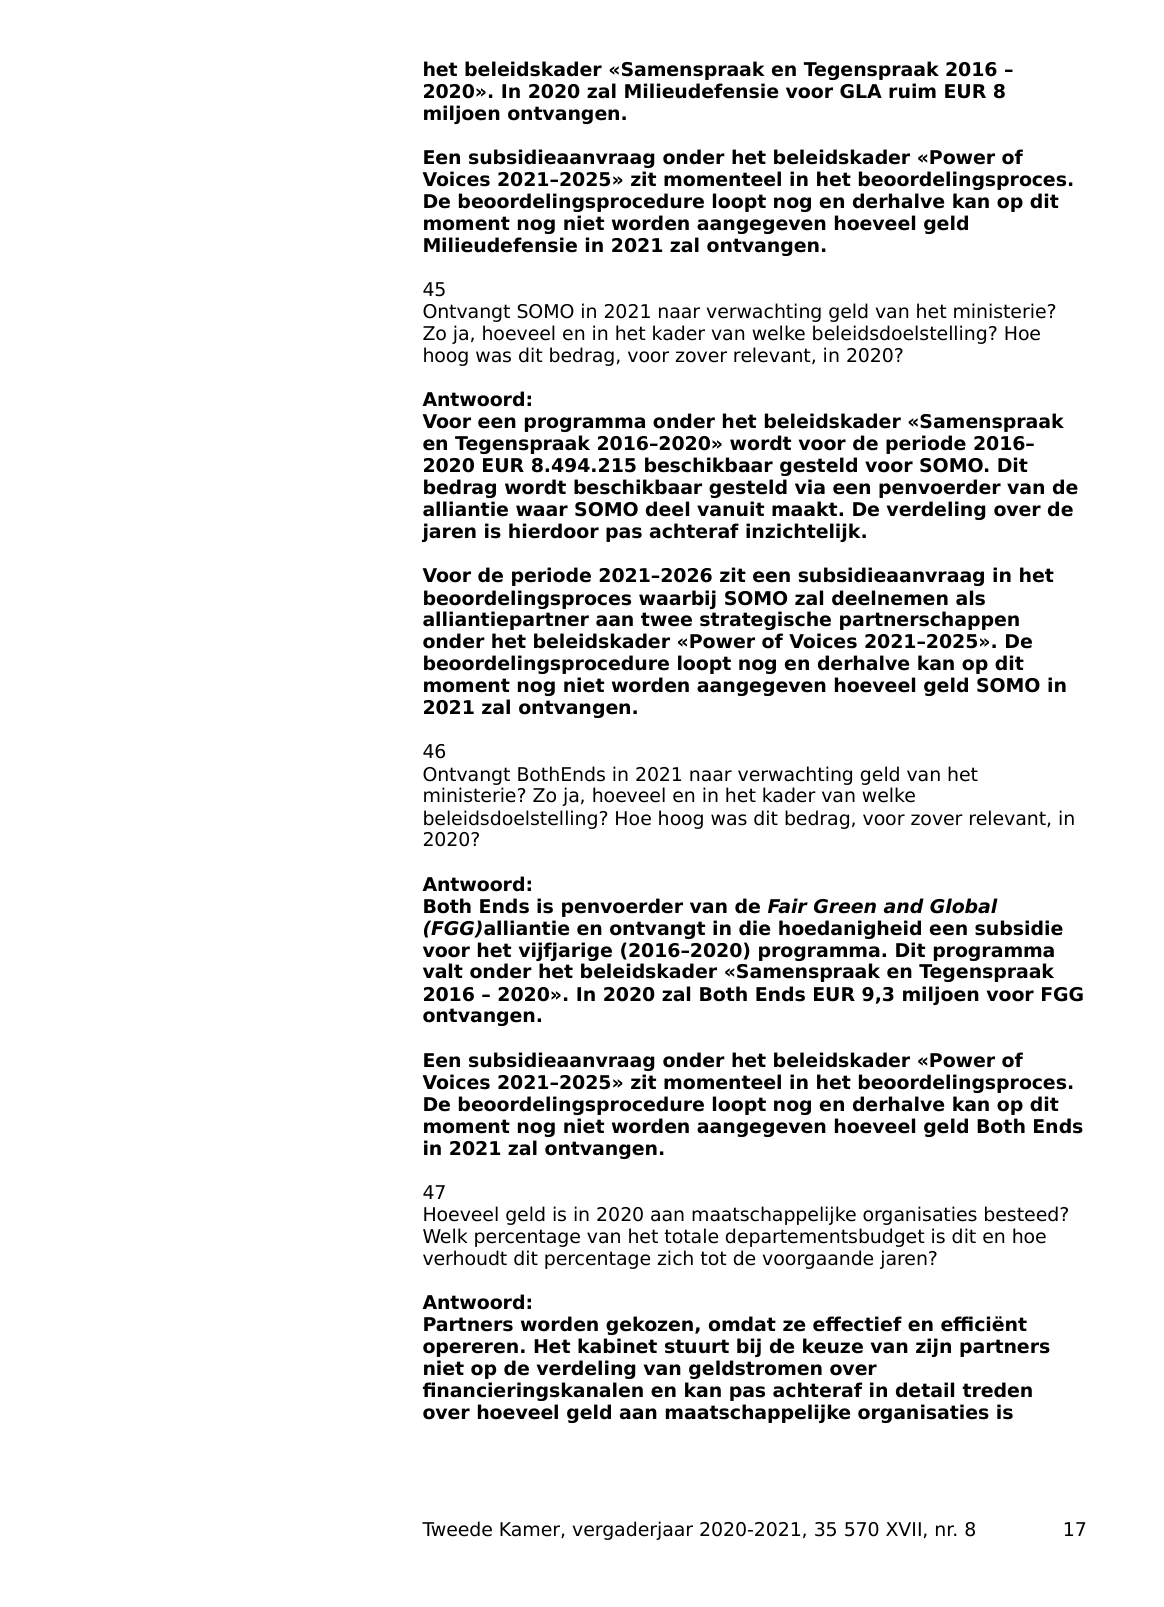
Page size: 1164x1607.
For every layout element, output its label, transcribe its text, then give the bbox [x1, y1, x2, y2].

text 47 [422, 1182, 1087, 1204]
text Partners worden gekozen, omdat ze effectief en efficiënt opereren. Het kabinet stuurt bij de keuze van zijn partners niet op de verdeling van geldstromen over financieringskanalen en kan pas achteraf in detail treden over hoeveel geld aan maatschappelijke organisaties is [422, 1314, 1087, 1424]
text Voor de periode 2021–2026 zit een subsidieaanvraag in het beoordelingsproces waarbij SOMO zal deelnemen als alliantiepartner aan twee strategische partnerschappen onder het beleidskader «Power of Voices 2021–2025». De beoordelingsprocedure loopt nog en derhalve kan op dit moment nog niet worden aangegeven hoeveel geld SOMO in 2021 zal ontvangen. [422, 565, 1087, 719]
text Hoeveel geld is in 2020 aan maatschappelijke organisaties besteed? Welk percentage van het totale departementsbudget is dit en hoe verhoudt dit percentage zich tot de voorgaande jaren? [422, 1204, 1087, 1269]
text Voor een programma onder het beleidskader «Samenspraak en Tegenspraak 2016–2020» wordt voor de periode 2016–2020 EUR 8.494.215 beschikbaar gesteld voor SOMO. Dit bedrag wordt beschikbaar gesteld via een penvoerder van de alliantie waar SOMO deel vanuit maakt. De verdeling over de jaren is hierdoor pas achteraf inzichtelijk. [422, 411, 1087, 543]
text Antwoord: [422, 1292, 1087, 1314]
text Antwoord: [422, 389, 1087, 411]
text Ontvangt BothEnds in 2021 naar verwachting geld van het ministerie? Zo ja, hoeveel en in het kader van welke beleidsdoelstelling? Hoe hoog was dit bedrag, voor zover relevant, in 2020? [422, 763, 1087, 851]
text Both Ends is penvoerder van de Fair Green and Global (FGG)alliantie en ontvangt in die hoedanigheid een subsidie voor het vijfjarige (2016–2020) programma. Dit programma valt onder het beleidskader «Samenspraak en Tegenspraak 2016 – 2020». In 2020 zal Both Ends EUR 9,3 miljoen voor FGG ontvangen. [422, 896, 1087, 1027]
text Antwoord: [422, 873, 1087, 896]
text het beleidskader «Samenspraak en Tegenspraak 2016 – 2020». In 2020 zal Milieudefensie voor GLA ruim EUR 8 miljoen ontvangen. [422, 59, 1087, 125]
text 45 [422, 279, 1087, 301]
text Een subsidieaanvraag onder het beleidskader «Power of Voices 2021–2025» zit momenteel in het beoordelingsproces. De beoordelingsprocedure loopt nog en derhalve kan op dit moment nog niet worden aangegeven hoeveel geld Both Ends in 2021 zal ontvangen. [422, 1049, 1087, 1159]
text Ontvangt SOMO in 2021 naar verwachting geld van het ministerie? Zo ja, hoeveel en in het kader van welke beleidsdoelstelling? Hoe hoog was dit bedrag, voor zover relevant, in 2020? [422, 301, 1087, 367]
text 46 [422, 741, 1087, 763]
text Een subsidieaanvraag onder het beleidskader «Power of Voices 2021–2025» zit momenteel in het beoordelingsproces. De beoordelingsprocedure loopt nog en derhalve kan op dit moment nog niet worden aangegeven hoeveel geld Milieudefensie in 2021 zal ontvangen. [422, 147, 1087, 257]
